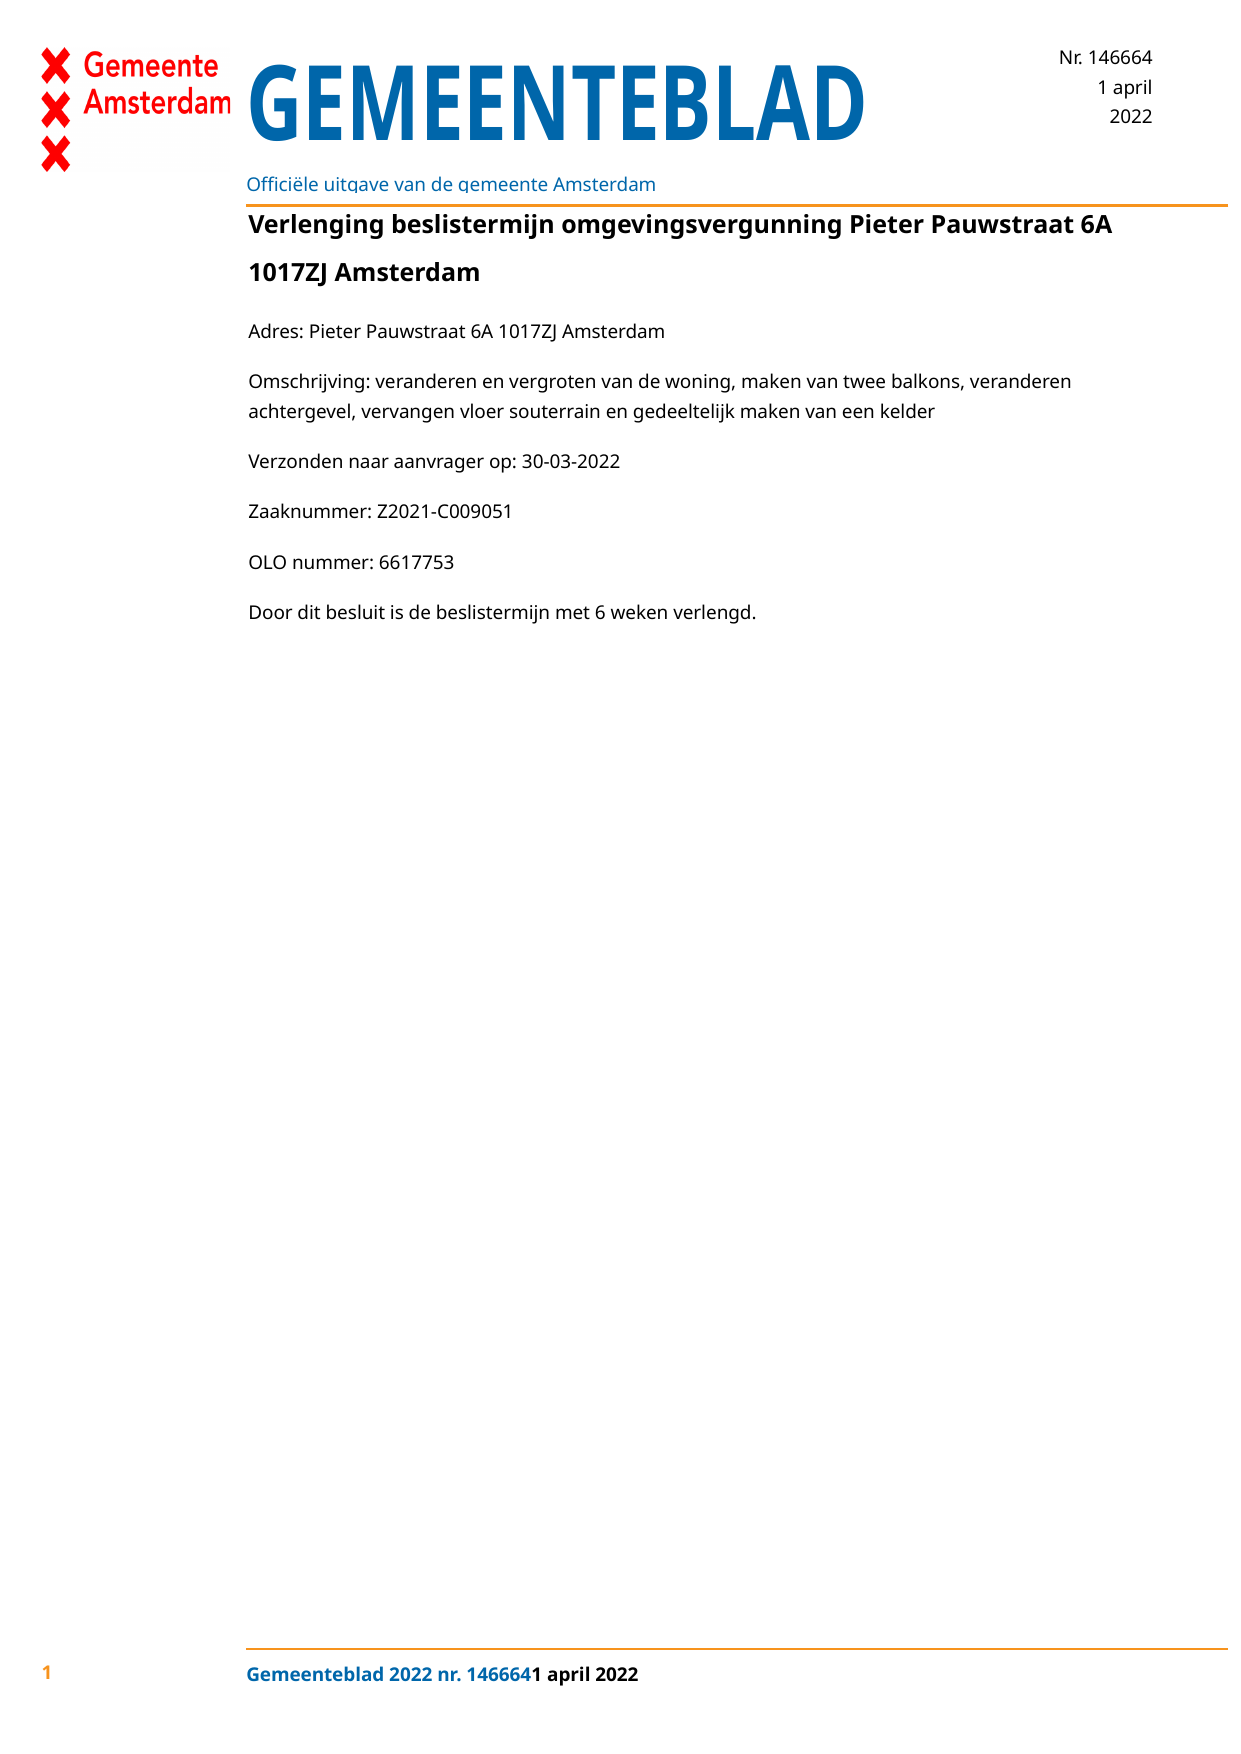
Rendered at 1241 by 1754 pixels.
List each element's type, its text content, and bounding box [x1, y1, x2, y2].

text OLO nummer: 6617753 [248, 549, 1152, 575]
text Adres: Pieter Pauwstraat 6A 1017ZJ Amsterdam [248, 318, 1152, 344]
text Verlenging beslistermijn omgevingsvergunning Pieter Pauwstraat 6A 1017ZJ Amsterdam [248, 207, 1152, 288]
picture [41, 47, 231, 172]
text Door dit besluit is de beslistermijn met 6 weken verlengd. [248, 599, 1152, 625]
text Omschrijving: veranderen en vergroten van de woning, maken van twee balkons, veranderen achtergevel, vervangen vloer souterrain en gedeeltelijk maken van een kelder [248, 368, 1152, 424]
text Verzonden naar aanvrager op: 30-03-2022 [248, 448, 1152, 474]
text Zaaknummer: Z2021-C009051 [248, 499, 1152, 524]
